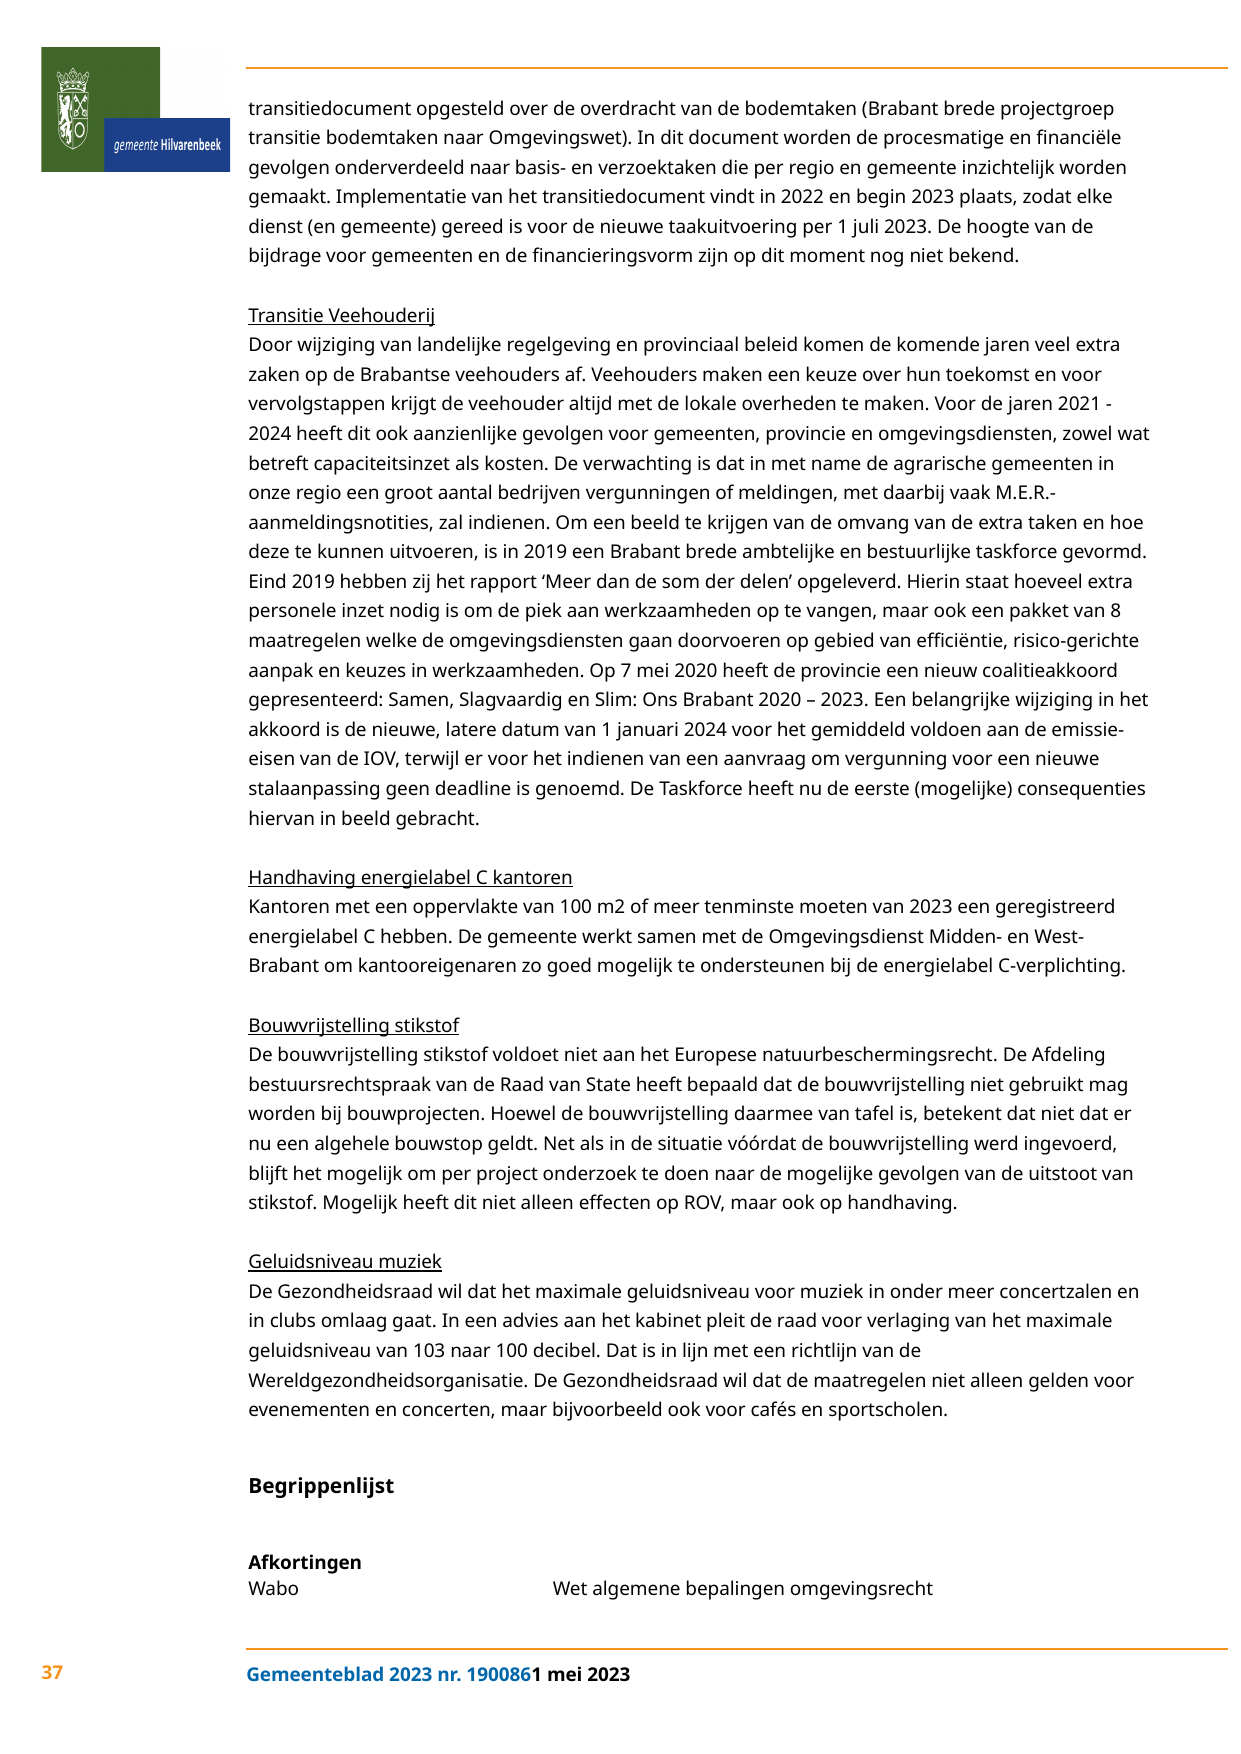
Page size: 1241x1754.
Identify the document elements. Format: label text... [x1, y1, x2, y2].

text transitiedocument opgesteld over de overdracht van de bodemtaken (Brabant brede projectgroep transitie bodemtaken naar Omgevingswet). In dit document worden de procesmatige en financiële gevolgen onderverdeeld naar basis- en verzoektaken die per regio en gemeente inzichtelijk worden gemaakt. Implementatie van het transitiedocument vindt in 2022 en begin 2023 plaats, zodat elke dienst (en gemeente) gereed is voor de nieuwe taakuitvoering per 1 juli 2023. De hoogte van de bijdrage voor gemeenten en de financieringsvorm zijn op dit moment nog niet bekend. [248, 95, 1152, 268]
table_header Afkortingen [248, 1550, 553, 1575]
text Begrippenlijst [248, 1472, 1152, 1500]
table_cell Wet algemene bepalingen omgevingsrecht [553, 1575, 1152, 1601]
picture [41, 47, 231, 172]
text Bouwvrijstelling stikstof [248, 1012, 1152, 1038]
text De bouwvrijstelling stikstof voldoet niet aan het Europese natuurbeschermingsrecht. De Afdeling bestuursrechtspraak van de Raad van State heeft bepaald dat de bouwvrijstelling niet gebruikt mag worden bij bouwprojecten. Hoewel de bouwvrijstelling daarmee van tafel is, betekent dat niet dat er nu een algehele bouwstop geldt. Net als in de situatie vóórdat de bouwvrijstelling werd ingevoerd, blijft het mogelijk om per project onderzoek te doen naar de mogelijke gevolgen van de uitstoot van stikstof. Mogelijk heeft dit niet alleen effecten op ROV, maar ook op handhaving. [248, 1041, 1152, 1215]
text Door wijziging van landelijke regelgeving en provinciaal beleid komen de komende jaren veel extra zaken op de Brabantse veehouders af. Veehouders maken een keuze over hun toekomst en voor vervolgstappen krijgt de veehouder altijd met de lokale overheden te maken. Voor de jaren 2021 - 2024 heeft dit ook aanzienlijke gevolgen voor gemeenten, provincie en omgevingsdiensten, zowel wat betreft capaciteitsinzet als kosten. De verwachting is dat in met name de agrarische gemeenten in onze regio een groot aantal bedrijven vergunningen of meldingen, met daarbij vaak M.E.R.-aanmeldingsnotities, zal indienen. Om een beeld te krijgen van de omvang van de extra taken en hoe deze te kunnen uitvoeren, is in 2019 een Brabant brede ambtelijke en bestuurlijke taskforce gevormd. Eind 2019 hebben zij het rapport ‘Meer dan de som der delen’ opgeleverd. Hierin staat hoeveel extra personele inzet nodig is om de piek aan werkzaamheden op te vangen, maar ook een pakket van 8 maatregelen welke de omgevingsdiensten gaan doorvoeren op gebied van efficiëntie, risico-gerichte aanpak en keuzes in werkzaamheden. Op 7 mei 2020 heeft de provincie een nieuw coalitieakkoord gepresenteerd: Samen, Slagvaardig en Slim: Ons Brabant 2020 – 2023. Een belangrijke wijziging in het akkoord is de nieuwe, latere datum van 1 januari 2024 voor het gemiddeld voldoen aan de emissie-eisen van de IOV, terwijl er voor het indienen van een aanvraag om vergunning voor een nieuwe stalaanpassing geen deadline is genoemd. De Taskforce heeft nu de eerste (mogelijke) consequenties hiervan in beeld gebracht. [248, 331, 1152, 831]
text Kantoren met een oppervlakte van 100 m2 of meer tenminste moeten van 2023 een geregistreerd energielabel C hebben. De gemeente werkt samen met de Omgevingsdienst Midden- en West-Brabant om kantooreigenaren zo goed mogelijk te ondersteunen bij de energielabel C-verplichting. [248, 893, 1152, 978]
table_header [553, 1550, 1152, 1575]
table_cell Wabo [248, 1575, 553, 1601]
text De Gezondheidsraad wil dat het maximale geluidsniveau voor muziek in onder meer concertzalen en in clubs omlaag gaat. In een advies aan het kabinet pleit de raad voor verlaging van het maximale geluidsniveau van 103 naar 100 decibel. Dat is in lijn met een richtlijn van de Wereldgezondheidsorganisatie. De Gezondheidsraad wil dat de maatregelen niet alleen gelden voor evenementen en concerten, maar bijvoorbeeld ook voor cafés en sportscholen. [248, 1278, 1152, 1422]
text Handhaving energielabel C kantoren [248, 864, 1152, 890]
text Transitie Veehouderij [248, 302, 1152, 328]
text Geluidsniveau muziek [248, 1248, 1152, 1274]
